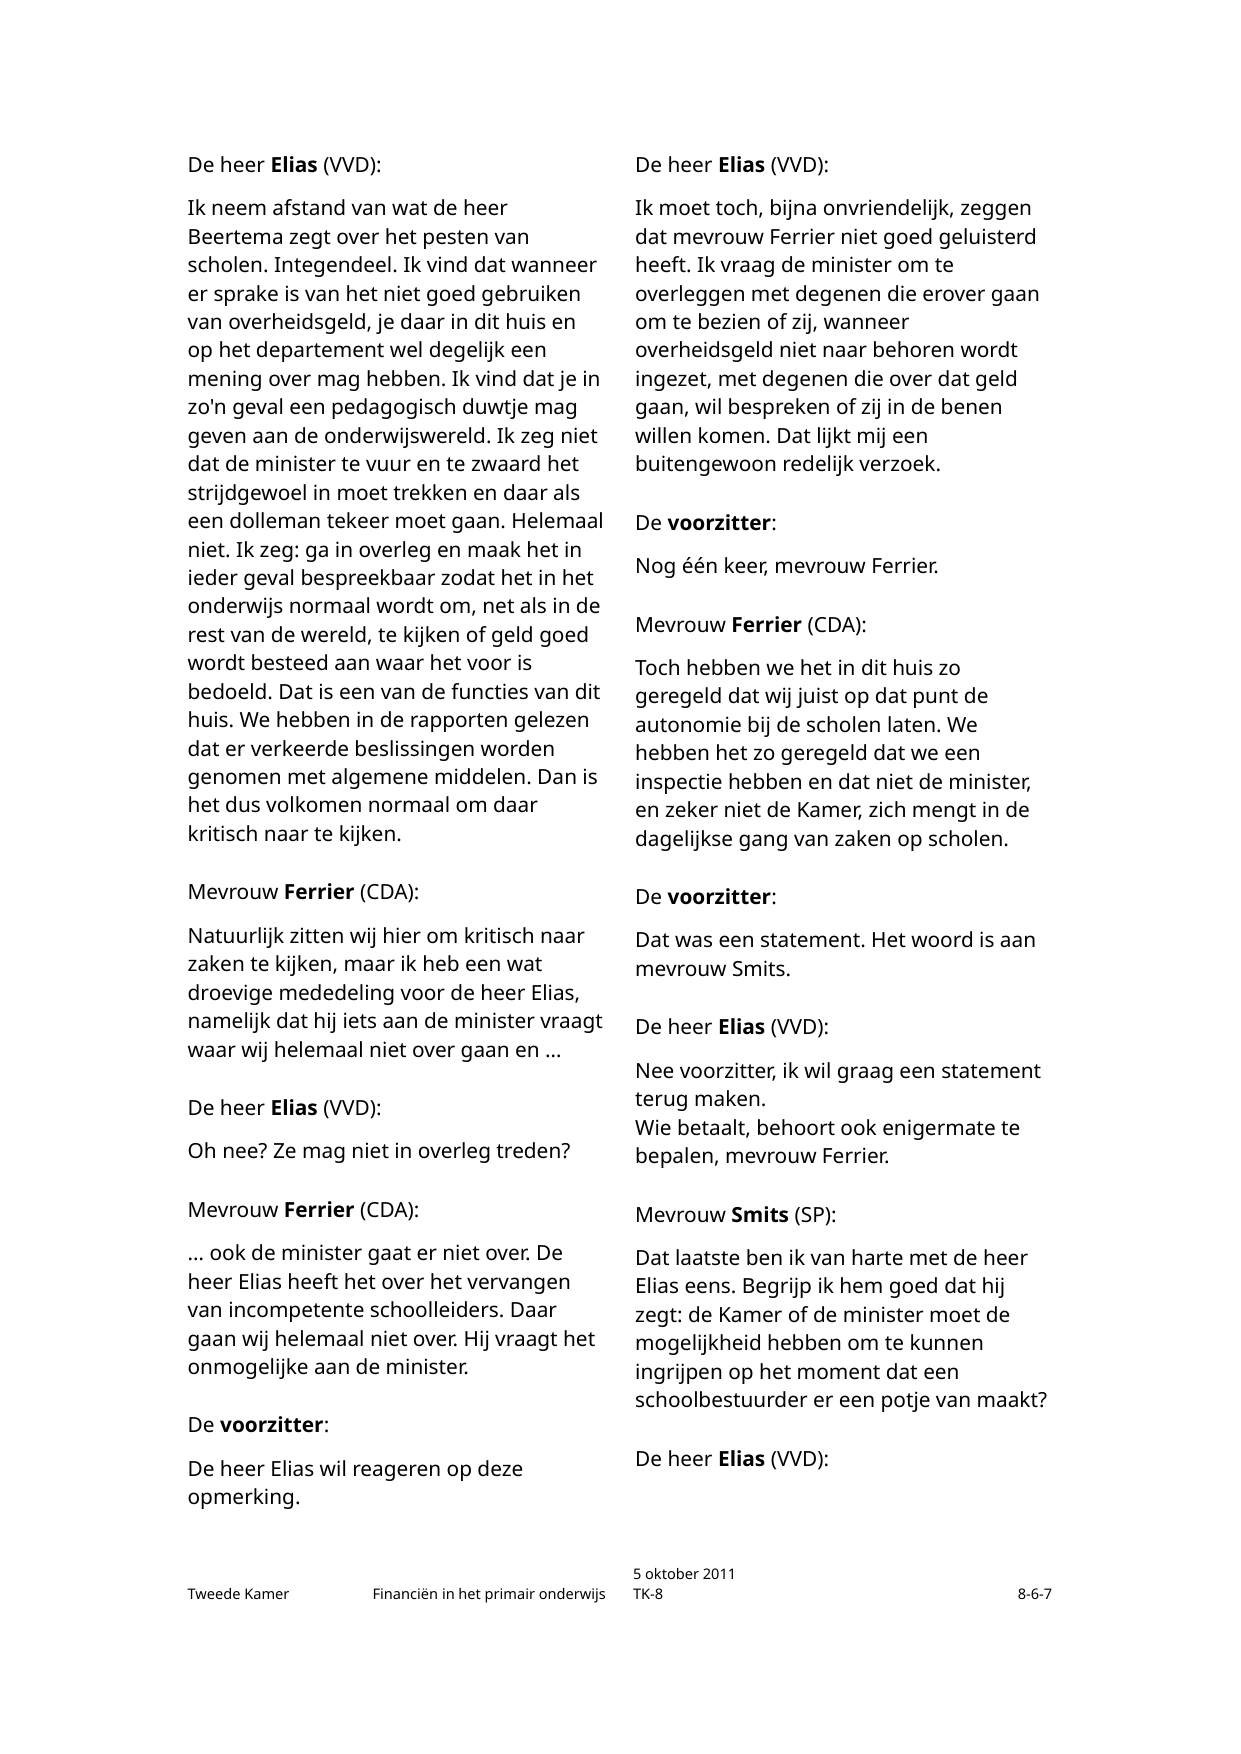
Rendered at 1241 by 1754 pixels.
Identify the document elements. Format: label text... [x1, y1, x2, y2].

text Dat was een statement. Het woord is aan mevrouw Smits. [635, 926, 1053, 982]
text Natuurlijk zitten wij hier om kritisch naar zaken te kijken, maar ik heb een wat droevige mededeling voor de heer Elias, namelijk dat hij iets aan de minister vraagt waar wij helemaal niet over gaan en … [187, 921, 605, 1063]
text Wie betaalt, behoort ook enigermate te bepalen, mevrouw Ferrier. [635, 1113, 1053, 1170]
text De voorzitter: [635, 508, 1053, 536]
text Nee voorzitter, ik wil graag een statement terug maken. [635, 1056, 1053, 1113]
text Dat laatste ben ik van harte met de heer Elias eens. Begrijp ik hem goed dat hij zegt: de Kamer of de minister moet de mogelijkheid hebben om te kunnen ingrijpen op het moment dat een schoolbestuurder er een potje van maakt? [635, 1243, 1053, 1414]
text Oh nee? Ze mag niet in overleg treden? [187, 1137, 605, 1165]
text De heer Elias (VVD): [635, 1012, 1053, 1041]
text De heer Elias (VVD): [187, 150, 605, 178]
text Ik neem afstand van wat de heer Beertema zegt over het pesten van scholen. Integendeel. Ik vind dat wanneer er sprake is van het niet goed gebruiken van overheidsgeld, je daar in dit huis en op het departement wel degelijk een mening over mag hebben. Ik vind dat je in zo'n geval een pedagogisch duwtje mag geven aan de onderwijswereld. Ik zeg niet dat de minister te vuur en te zwaard het strijdgewoel in moet trekken en daar als een dolleman tekeer moet gaan. Helemaal niet. Ik zeg: ga in overleg en maak het in ieder geval bespreekbaar zodat het in het onderwijs normaal wordt om, net als in de rest van de wereld, te kijken of geld goed wordt besteed aan waar het voor is bedoeld. Dat is een van de functies van dit huis. We hebben in de rapporten gelezen dat er verkeerde beslissingen worden genomen met algemene middelen. Dan is het dus volkomen normaal om daar kritisch naar te kijken. [187, 193, 605, 847]
text Toch hebben we het in dit huis zo geregeld dat wij juist op dat punt de autonomie bij de scholen laten. We hebben het zo geregeld dat we een inspectie hebben en dat niet de minister, en zeker niet de Kamer, zich mengt in de dagelijkse gang van zaken op scholen. [635, 653, 1053, 852]
text De heer Elias (VVD): [635, 150, 1053, 178]
text Ik moet toch, bijna onvriendelijk, zeggen dat mevrouw Ferrier niet goed geluisterd heeft. Ik vraag de minister om te overleggen met degenen die erover gaan om te bezien of zij, wanneer overheidsgeld niet naar behoren wordt ingezet, met degenen die over dat geld gaan, wil bespreken of zij in de benen willen komen. Dat lijkt mij een buitengewoon redelijk verzoek. [635, 193, 1053, 478]
text Mevrouw Ferrier (CDA): [635, 610, 1053, 638]
text Mevrouw Smits (SP): [635, 1200, 1053, 1228]
text Mevrouw Ferrier (CDA): [187, 1195, 605, 1223]
text De heer Elias wil reageren op deze opmerking. [187, 1454, 605, 1511]
text De heer Elias (VVD): [635, 1444, 1053, 1472]
text De voorzitter: [635, 882, 1053, 911]
text Nog één keer, mevrouw Ferrier. [635, 551, 1053, 580]
text De heer Elias (VVD): [187, 1093, 605, 1122]
text De voorzitter: [187, 1411, 605, 1439]
text … ook de minister gaat er niet over. De heer Elias heeft het over het vervangen van incompetente schoolleiders. Daar gaan wij helemaal niet over. Hij vraagt het onmogelijke aan de minister. [187, 1238, 605, 1381]
text Mevrouw Ferrier (CDA): [187, 877, 605, 906]
